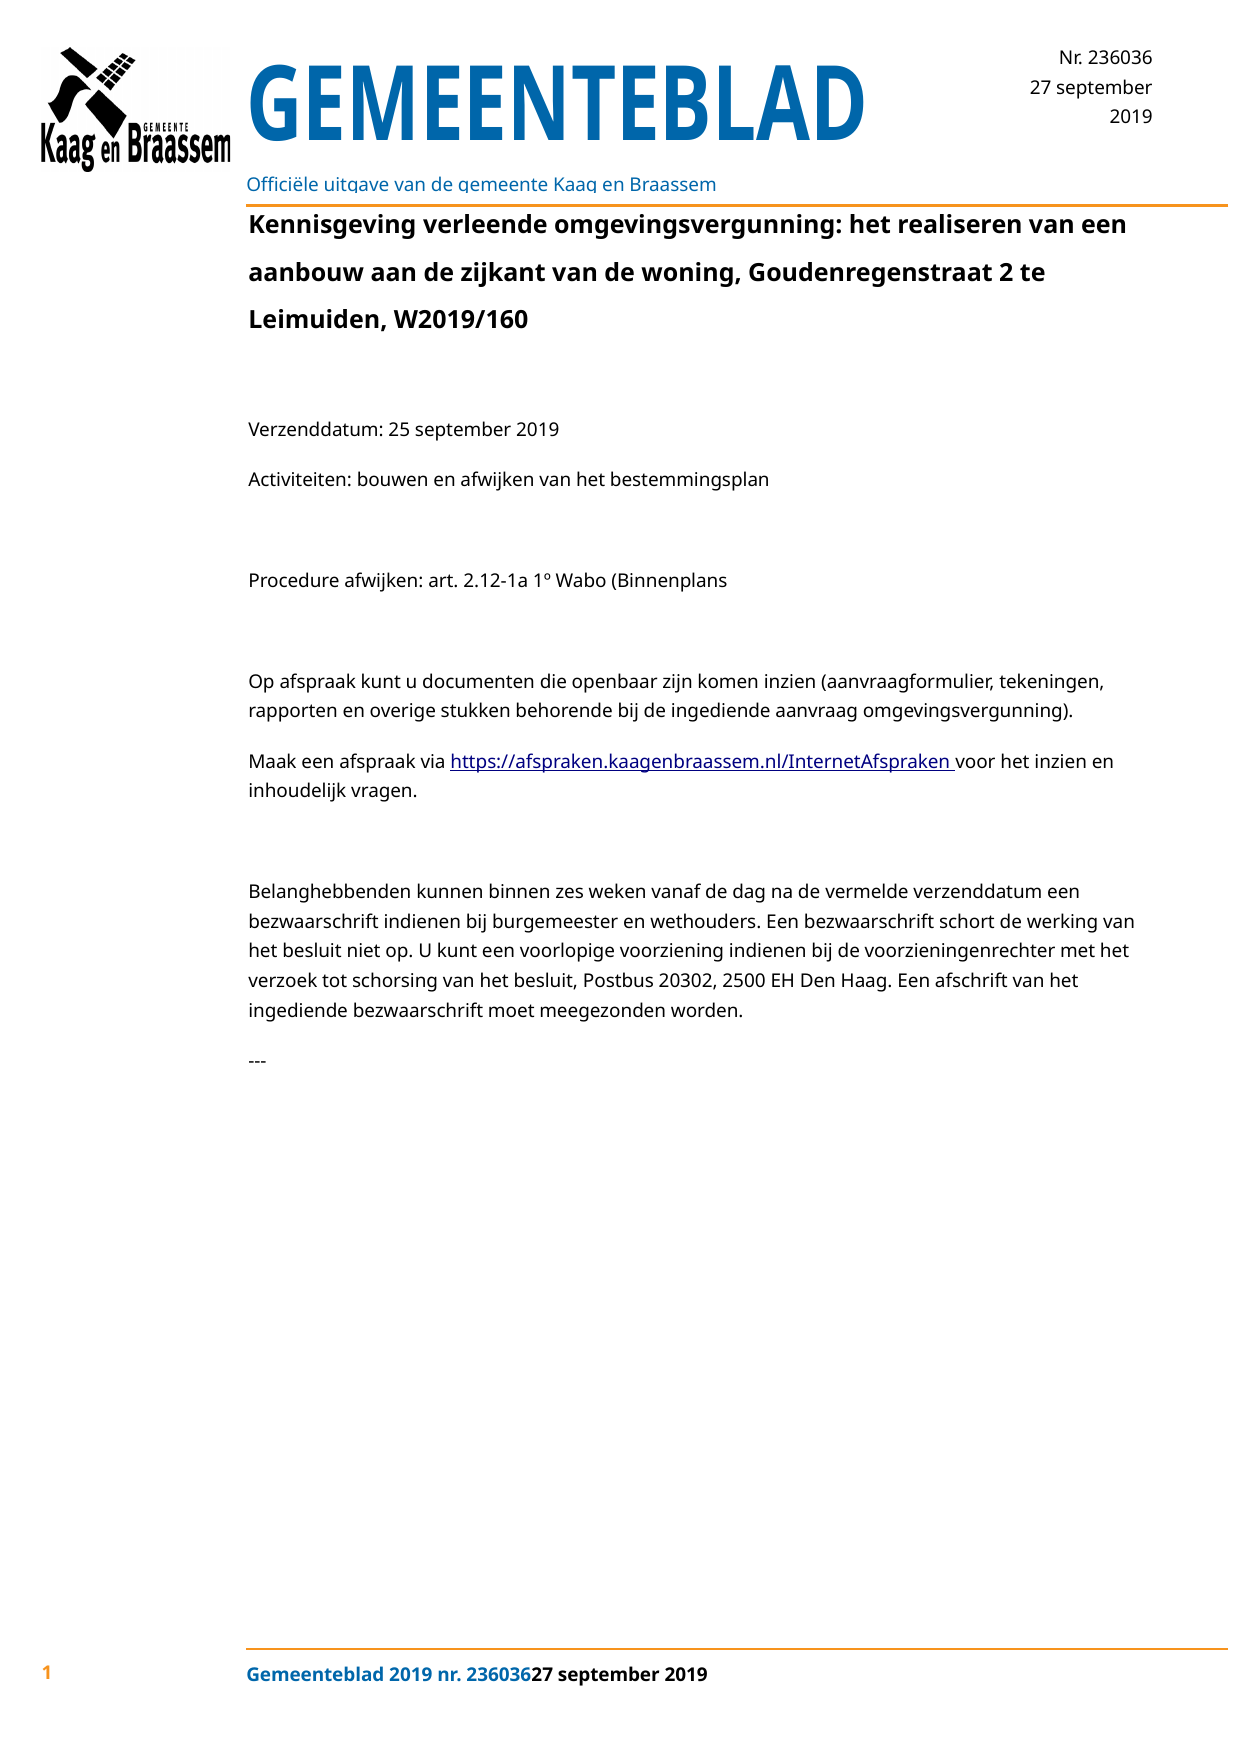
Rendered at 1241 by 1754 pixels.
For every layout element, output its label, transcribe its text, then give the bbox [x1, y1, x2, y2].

text Op afspraak kunt u documenten die openbaar zijn komen inzien (aanvraagformulier, tekeningen, rapporten en overige stukken behorende bij de ingediende aanvraag omgevingsvergunning). [248, 668, 1152, 723]
picture [41, 47, 231, 172]
text --- [248, 1047, 1152, 1073]
text Verzenddatum: 25 september 2019 [248, 416, 1152, 442]
text Belanghebbenden kunnen binnen zes weken vanaf de dag na de vermelde verzenddatum een bezwaarschrift indienen bij burgemeester en wethouders. Een bezwaarschrift schort de werking van het besluit niet op. U kunt een voorlopige voorziening indienen bij de voorzieningenrechter met het verzoek tot schorsing van het besluit, Postbus 20302, 2500 EH Den Haag. Een afschrift van het ingediende bezwaarschrift moet meegezonden worden. [248, 878, 1152, 1022]
text Activiteiten: bouwen en afwijken van het bestemmingsplan [248, 466, 1152, 492]
text Maak een afspraak via https://afspraken.kaagenbraassem.nl/InternetAfspraken voor het inzien en inhoudelijk vragen. [248, 748, 1152, 803]
text Kennisgeving verleende omgevingsvergunning: het realiseren van een aanbouw aan de zijkant van de woning, Goudenregenstraat 2 te Leimuiden, W2019/160 [248, 207, 1152, 336]
text Procedure afwijken: art. 2.12-1a 1º Wabo (Binnenplans [248, 567, 1152, 593]
